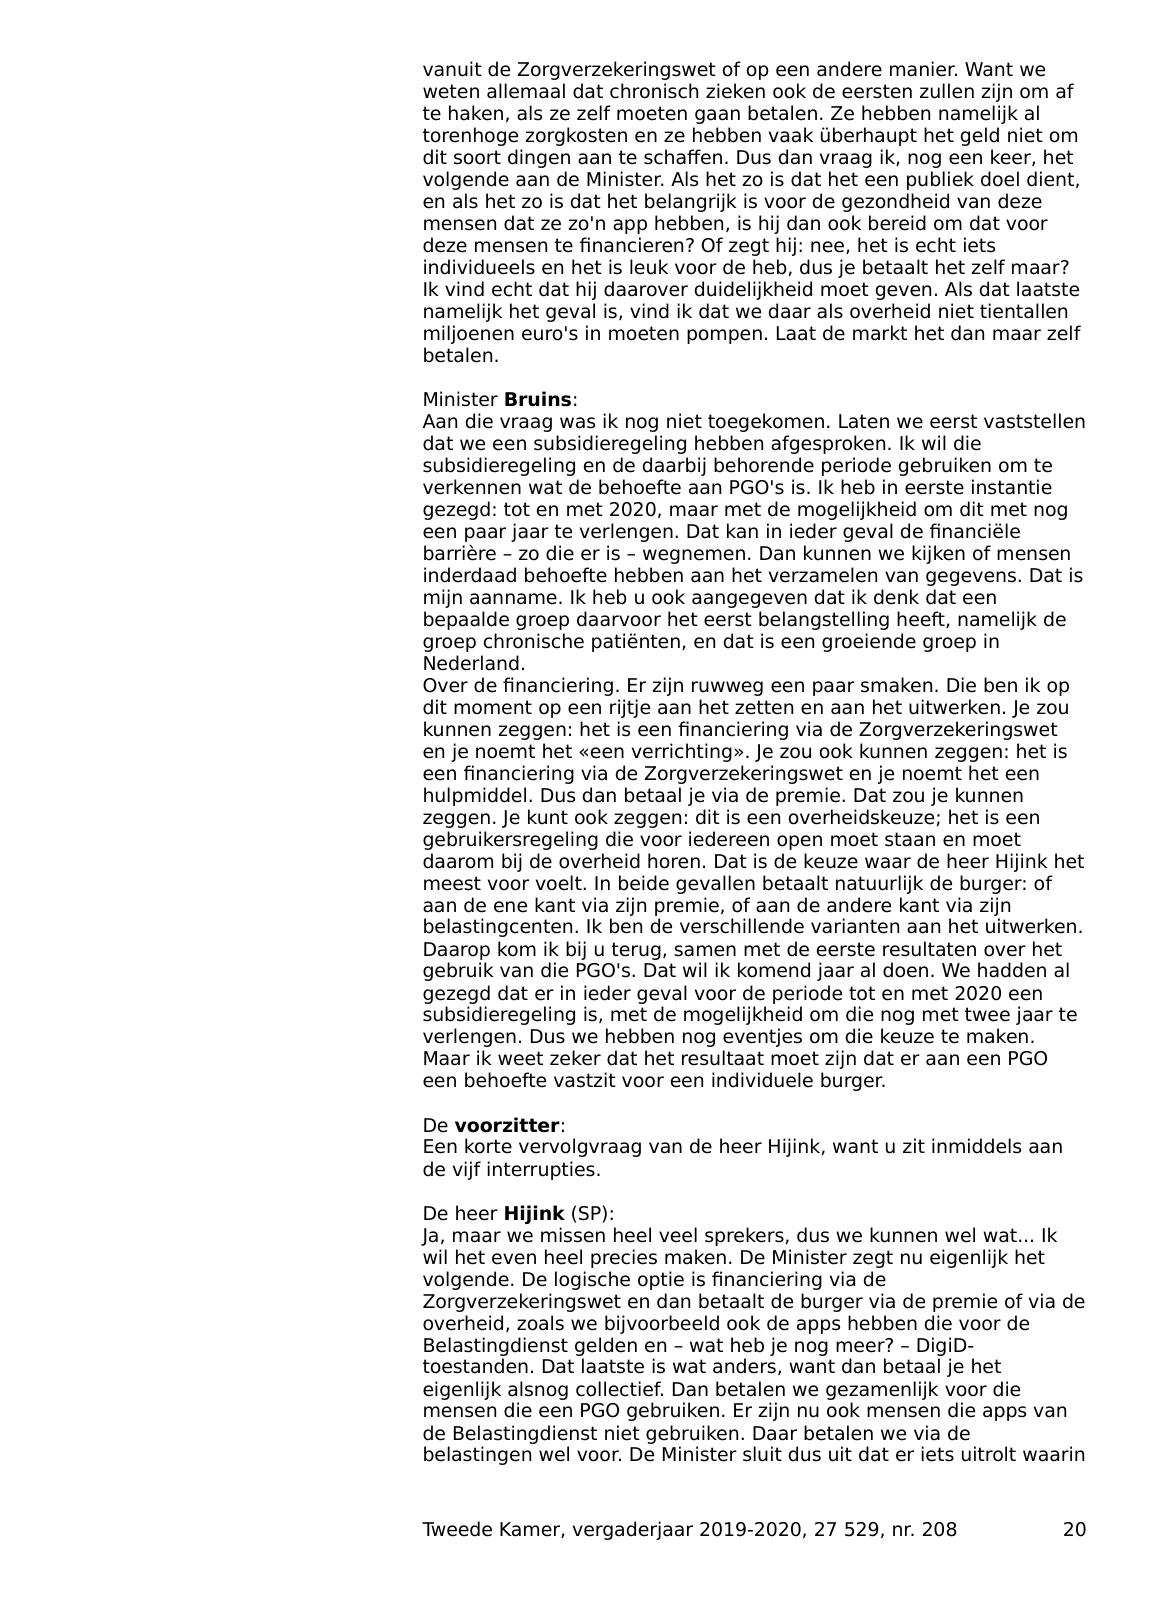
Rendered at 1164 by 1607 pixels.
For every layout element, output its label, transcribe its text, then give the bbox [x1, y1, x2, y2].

text Minister Bruins: [422, 389, 1087, 411]
text vanuit de Zorgverzekeringswet of op een andere manier. Want we weten allemaal dat chronisch zieken ook de eersten zullen zijn om af te haken, als ze zelf moeten gaan betalen. Ze hebben namelijk al torenhoge zorgkosten en ze hebben vaak überhaupt het geld niet om dit soort dingen aan te schaffen. Dus dan vraag ik, nog een keer, het volgende aan de Minister. Als het zo is dat het een publiek doel dient, en als het zo is dat het belangrijk is voor de gezondheid van deze mensen dat ze zo'n app hebben, is hij dan ook bereid om dat voor deze mensen te financieren? Of zegt hij: nee, het is echt iets individueels en het is leuk voor de heb, dus je betaalt het zelf maar? Ik vind echt dat hij daarover duidelijkheid moet geven. Als dat laatste namelijk het geval is, vind ik dat we daar als overheid niet tientallen miljoenen euro's in moeten pompen. Laat de markt het dan maar zelf betalen. [422, 59, 1087, 367]
text De voorzitter: [422, 1114, 1087, 1136]
text De heer Hijink (SP): [422, 1203, 1087, 1224]
text Een korte vervolgvraag van de heer Hijink, want u zit inmiddels aan de vijf interrupties. [422, 1136, 1087, 1180]
text Aan die vraag was ik nog niet toegekomen. Laten we eerst vaststellen dat we een subsidieregeling hebben afgesproken. Ik wil die subsidieregeling en de daarbij behorende periode gebruiken om te verkennen wat de behoefte aan PGO's is. Ik heb in eerste instantie gezegd: tot en met 2020, maar met de mogelijkheid om dit met nog een paar jaar te verlengen. Dat kan in ieder geval de financiële barrière – zo die er is – wegnemen. Dan kunnen we kijken of mensen inderdaad behoefte hebben aan het verzamelen van gegevens. Dat is mijn aanname. Ik heb u ook aangegeven dat ik denk dat een bepaalde groep daarvoor het eerst belangstelling heeft, namelijk de groep chronische patiënten, en dat is een groeiende groep in Nederland. [422, 411, 1087, 675]
text Ja, maar we missen heel veel sprekers, dus we kunnen wel wat... Ik wil het even heel precies maken. De Minister zegt nu eigenlijk het volgende. De logische optie is financiering via de Zorgverzekeringswet en dan betaalt de burger via de premie of via de overheid, zoals we bijvoorbeeld ook de apps hebben die voor de Belastingdienst gelden en – wat heb je nog meer? – DigiD-toestanden. Dat laatste is wat anders, want dan betaal je het eigenlijk alsnog collectief. Dan betalen we gezamenlijk voor die mensen die een PGO gebruiken. Er zijn nu ook mensen die apps van de Belastingdienst niet gebruiken. Daar betalen we via de belastingen wel voor. De Minister sluit dus uit dat er iets uitrolt waarin [422, 1224, 1087, 1466]
text Over de financiering. Er zijn ruwweg een paar smaken. Die ben ik op dit moment op een rijtje aan het zetten en aan het uitwerken. Je zou kunnen zeggen: het is een financiering via de Zorgverzekeringswet en je noemt het «een verrichting». Je zou ook kunnen zeggen: het is een financiering via de Zorgverzekeringswet en je noemt het een hulpmiddel. Dus dan betaal je via de premie. Dat zou je kunnen zeggen. Je kunt ook zeggen: dit is een overheidskeuze; het is een gebruikersregeling die voor iedereen open moet staan en moet daarom bij de overheid horen. Dat is de keuze waar de heer Hijink het meest voor voelt. In beide gevallen betaalt natuurlijk de burger: of aan de ene kant via zijn premie, of aan de andere kant via zijn belastingcenten. Ik ben de verschillende varianten aan het uitwerken. Daarop kom ik bij u terug, samen met de eerste resultaten over het gebruik van die PGO's. Dat wil ik komend jaar al doen. We hadden al gezegd dat er in ieder geval voor de periode tot en met 2020 een subsidieregeling is, met de mogelijkheid om die nog met twee jaar te verlengen. Dus we hebben nog eventjes om die keuze te maken. Maar ik weet zeker dat het resultaat moet zijn dat er aan een PGO een behoefte vastzit voor een individuele burger. [422, 675, 1087, 1092]
